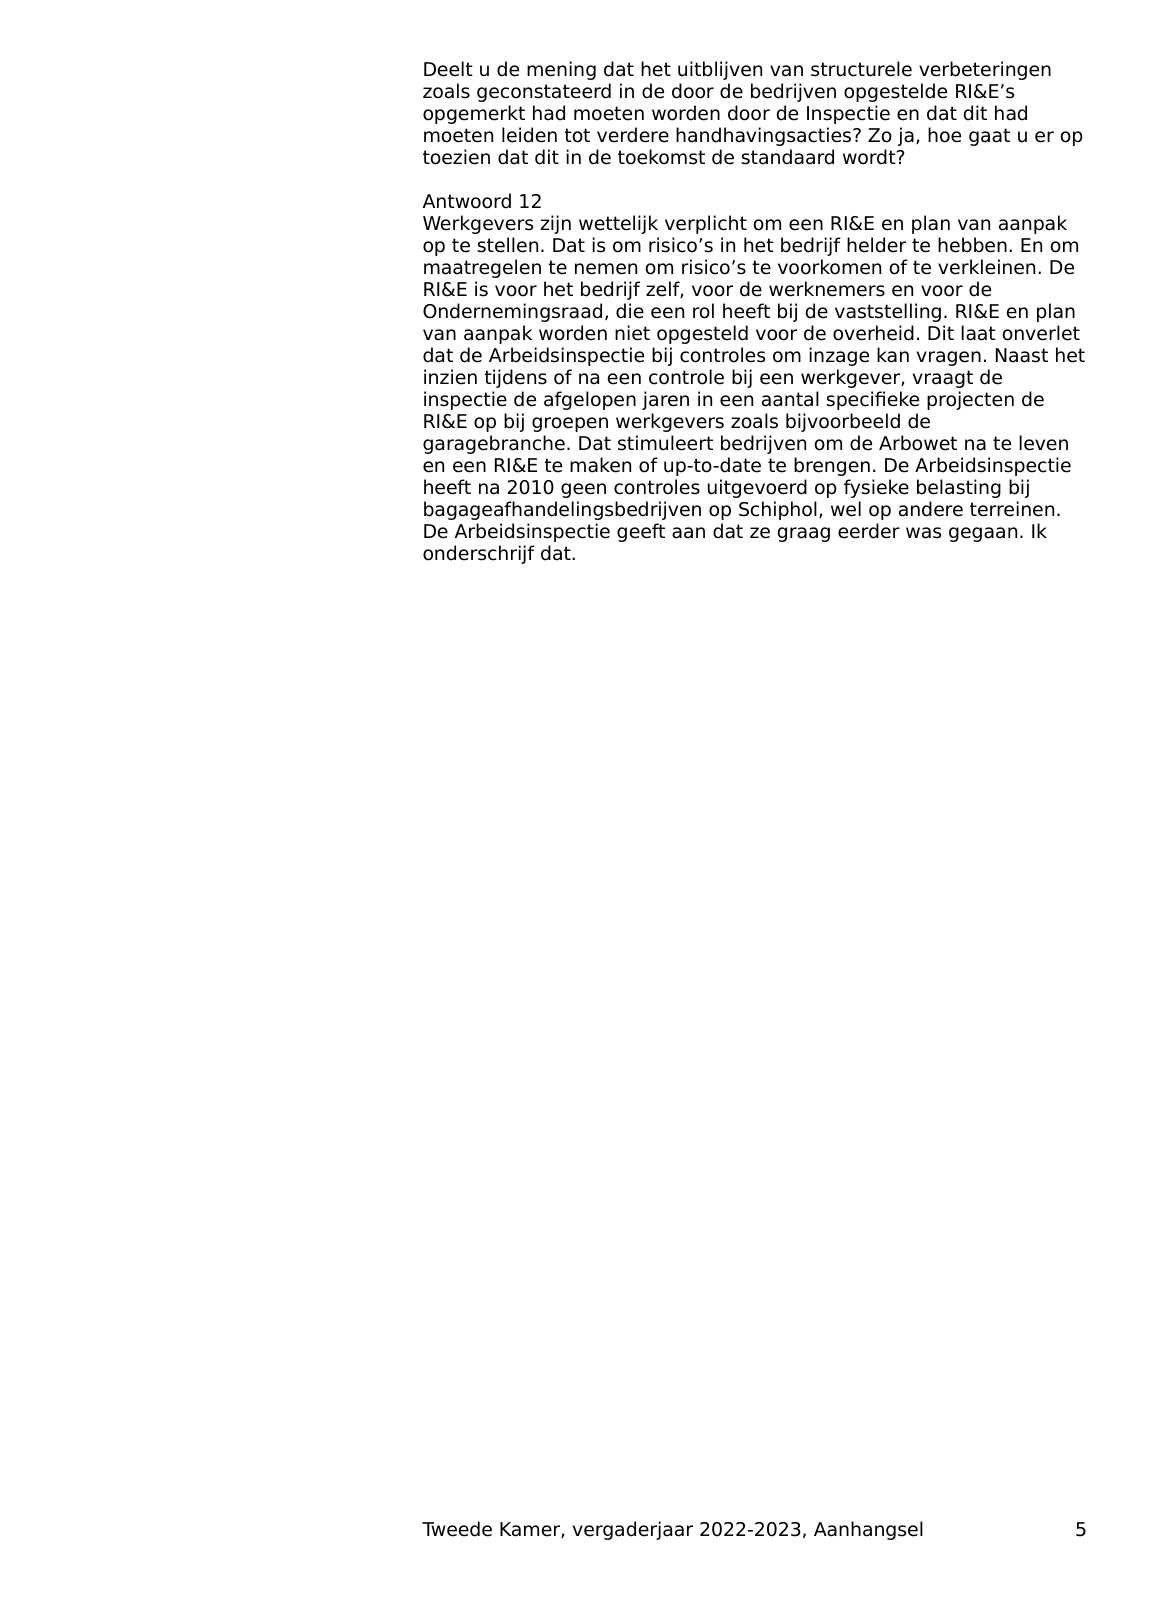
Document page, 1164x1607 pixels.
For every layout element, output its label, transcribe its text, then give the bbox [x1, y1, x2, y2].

text Antwoord 12 [422, 191, 1087, 213]
text Deelt u de mening dat het uitblijven van structurele verbeteringen zoals geconstateerd in de door de bedrijven opgestelde RI&E’s opgemerkt had moeten worden door de Inspectie en dat dit had moeten leiden tot verdere handhavingsacties? Zo ja, hoe gaat u er op toezien dat dit in de toekomst de standaard wordt? [422, 59, 1087, 169]
text Werkgevers zijn wettelijk verplicht om een RI&E en plan van aanpak op te stellen. Dat is om risico’s in het bedrijf helder te hebben. En om maatregelen te nemen om risico’s te voorkomen of te verkleinen. De RI&E is voor het bedrijf zelf, voor de werknemers en voor de Ondernemingsraad, die een rol heeft bij de vaststelling. RI&E en plan van aanpak worden niet opgesteld voor de overheid. Dit laat onverlet dat de Arbeidsinspectie bij controles om inzage kan vragen. Naast het inzien tijdens of na een controle bij een werkgever, vraagt de inspectie de afgelopen jaren in een aantal specifieke projecten de RI&E op bij groepen werkgevers zoals bijvoorbeeld de garagebranche. Dat stimuleert bedrijven om de Arbowet na te leven en een RI&E te maken of up-to-date te brengen. De Arbeidsinspectie heeft na 2010 geen controles uitgevoerd op fysieke belasting bij bagageafhandelingsbedrijven op Schiphol, wel op andere terreinen. De Arbeidsinspectie geeft aan dat ze graag eerder was gegaan. Ik onderschrijf dat. [422, 213, 1087, 565]
